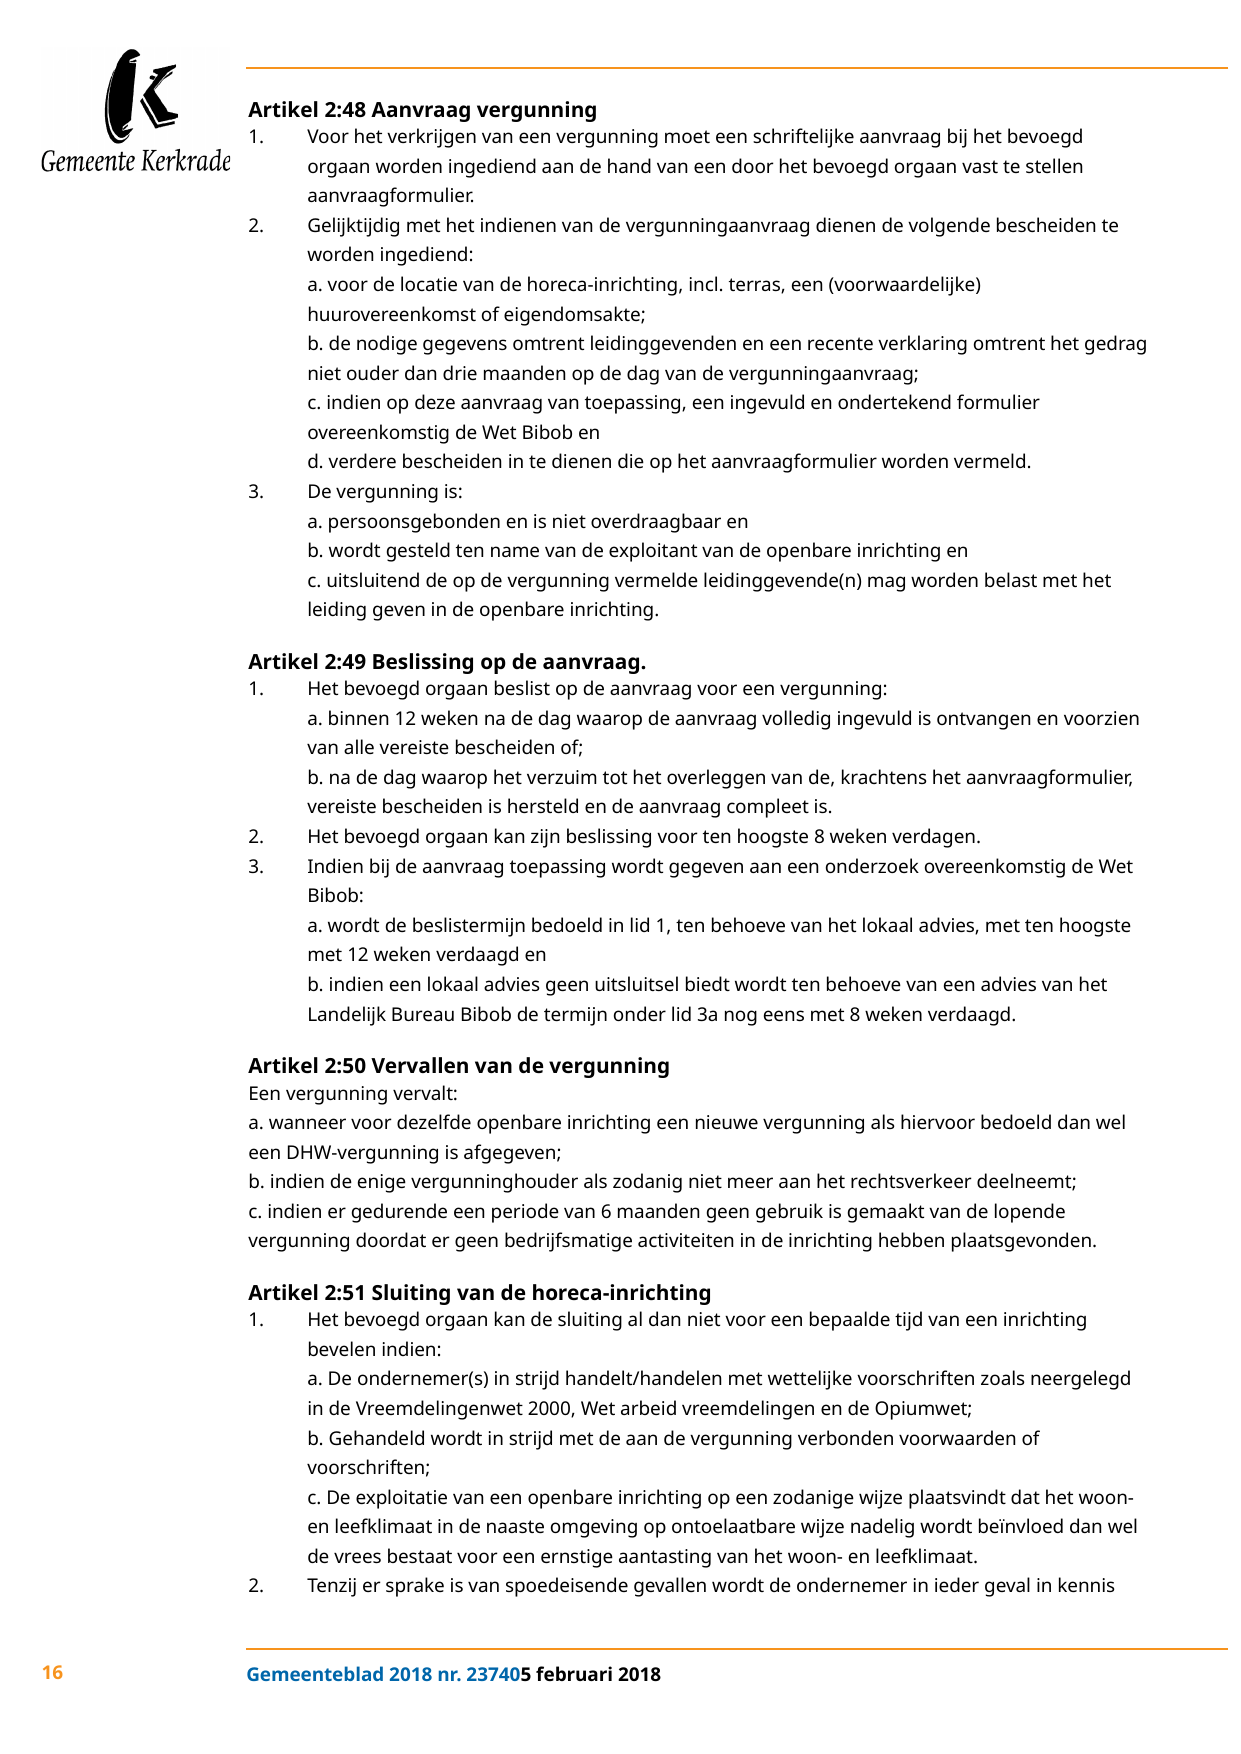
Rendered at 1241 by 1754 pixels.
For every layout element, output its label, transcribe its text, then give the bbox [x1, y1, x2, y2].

list a. De ondernemer(s) in strijd handelt/handelen met wettelijke voorschriften zoals neergelegd in de Vreemdelingenwet 2000, Wet arbeid vreemdelingen en de Opiumwet; [248, 1366, 1152, 1421]
list Het bevoegd orgaan kan zijn beslissing voor ten hoogste 8 weken verdagen. [248, 823, 1152, 849]
list b. indien een lokaal advies geen uitsluitsel biedt wordt ten behoeve van een advies van het Landelijk Bureau Bibob de termijn onder lid 3a nog eens met 8 weken verdaagd. [248, 971, 1152, 1027]
list Indien bij de aanvraag toepassing wordt gegeven aan een onderzoek overeenkomstig de Wet Bibob: [248, 853, 1152, 908]
list Gelijktijdig met het indienen van de vergunningaanvraag dienen de volgende bescheiden te worden ingediend: [248, 212, 1152, 267]
list b. de nodige gegevens omtrent leidinggevenden en een recente verklaring omtrent het gedrag niet ouder dan drie maanden op de dag van de vergunningaanvraag; [248, 330, 1152, 386]
text Een vergunning vervalt: [248, 1080, 1152, 1105]
list a. binnen 12 weken na de dag waarop de aanvraag volledig ingevuld is ontvangen en voorzien van alle vereiste bescheiden of; [248, 705, 1152, 760]
list De vergunning is: [248, 478, 1152, 504]
text b. indien de enige vergunninghouder als zodanig niet meer aan het rechtsverkeer deelneemt; [248, 1168, 1152, 1194]
text c. indien er gedurende een periode van 6 maanden geen gebruik is gemaakt van de lopende vergunning doordat er geen bedrijfsmatige activiteiten in de inrichting hebben plaatsgevonden. [248, 1198, 1152, 1253]
list a. voor de locatie van de horeca-inrichting, incl. terras, een (voorwaardelijke) huurovereenkomst of eigendomsakte; [248, 271, 1152, 326]
picture [41, 47, 231, 172]
text Artikel 2:50 Vervallen van de vergunning [248, 1051, 1152, 1080]
list c. uitsluitend de op de vergunning vermelde leidinggevende(n) mag worden belast met het leiding geven in de openbare inrichting. [248, 567, 1152, 622]
list b. wordt gesteld ten name van de exploitant van de openbare inrichting en [248, 537, 1152, 563]
text Artikel 2:48 Aanvraag vergunning [248, 95, 1152, 123]
list b. na de dag waarop het verzuim tot het overleggen van de, krachtens het aanvraagformulier, vereiste bescheiden is hersteld en de aanvraag compleet is. [248, 764, 1152, 819]
list c. indien op deze aanvraag van toepassing, een ingevuld en ondertekend formulier overeenkomstig de Wet Bibob en [248, 389, 1152, 445]
list a. persoonsgebonden en is niet overdraagbaar en [248, 508, 1152, 533]
text Artikel 2:49 Beslissing op de aanvraag. [248, 647, 1152, 675]
list Het bevoegd orgaan kan de sluiting al dan niet voor een bepaalde tijd van een inrichting bevelen indien: [248, 1306, 1152, 1362]
list a. wordt de beslistermijn bedoeld in lid 1, ten behoeve van het lokaal advies, met ten hoogste met 12 weken verdaagd en [248, 912, 1152, 967]
list Tenzij er sprake is van spoedeisende gevallen wordt de ondernemer in ieder geval in kennis [248, 1573, 1152, 1598]
list c. De exploitatie van een openbare inrichting op een zodanige wijze plaatsvindt dat het woon- en leefklimaat in de naaste omgeving op ontoelaatbare wijze nadelig wordt beïnvloed dan wel de vrees bestaat voor een ernstige aantasting van het woon- en leefklimaat. [248, 1484, 1152, 1569]
list b. Gehandeld wordt in strijd met de aan de vergunning verbonden voorwaarden of voorschriften; [248, 1425, 1152, 1480]
list Voor het verkrijgen van een vergunning moet een schriftelijke aanvraag bij het bevoegd orgaan worden ingediend aan de hand van een door het bevoegd orgaan vast te stellen aanvraagformulier. [248, 123, 1152, 208]
list Het bevoegd orgaan beslist op de aanvraag voor een vergunning: [248, 675, 1152, 701]
list d. verdere bescheiden in te dienen die op het aanvraagformulier worden vermeld. [248, 449, 1152, 474]
text a. wanneer voor dezelfde openbare inrichting een nieuwe vergunning als hiervoor bedoeld dan wel een DHW-vergunning is afgegeven; [248, 1109, 1152, 1164]
text Artikel 2:51 Sluiting van de horeca-inrichting [248, 1278, 1152, 1306]
